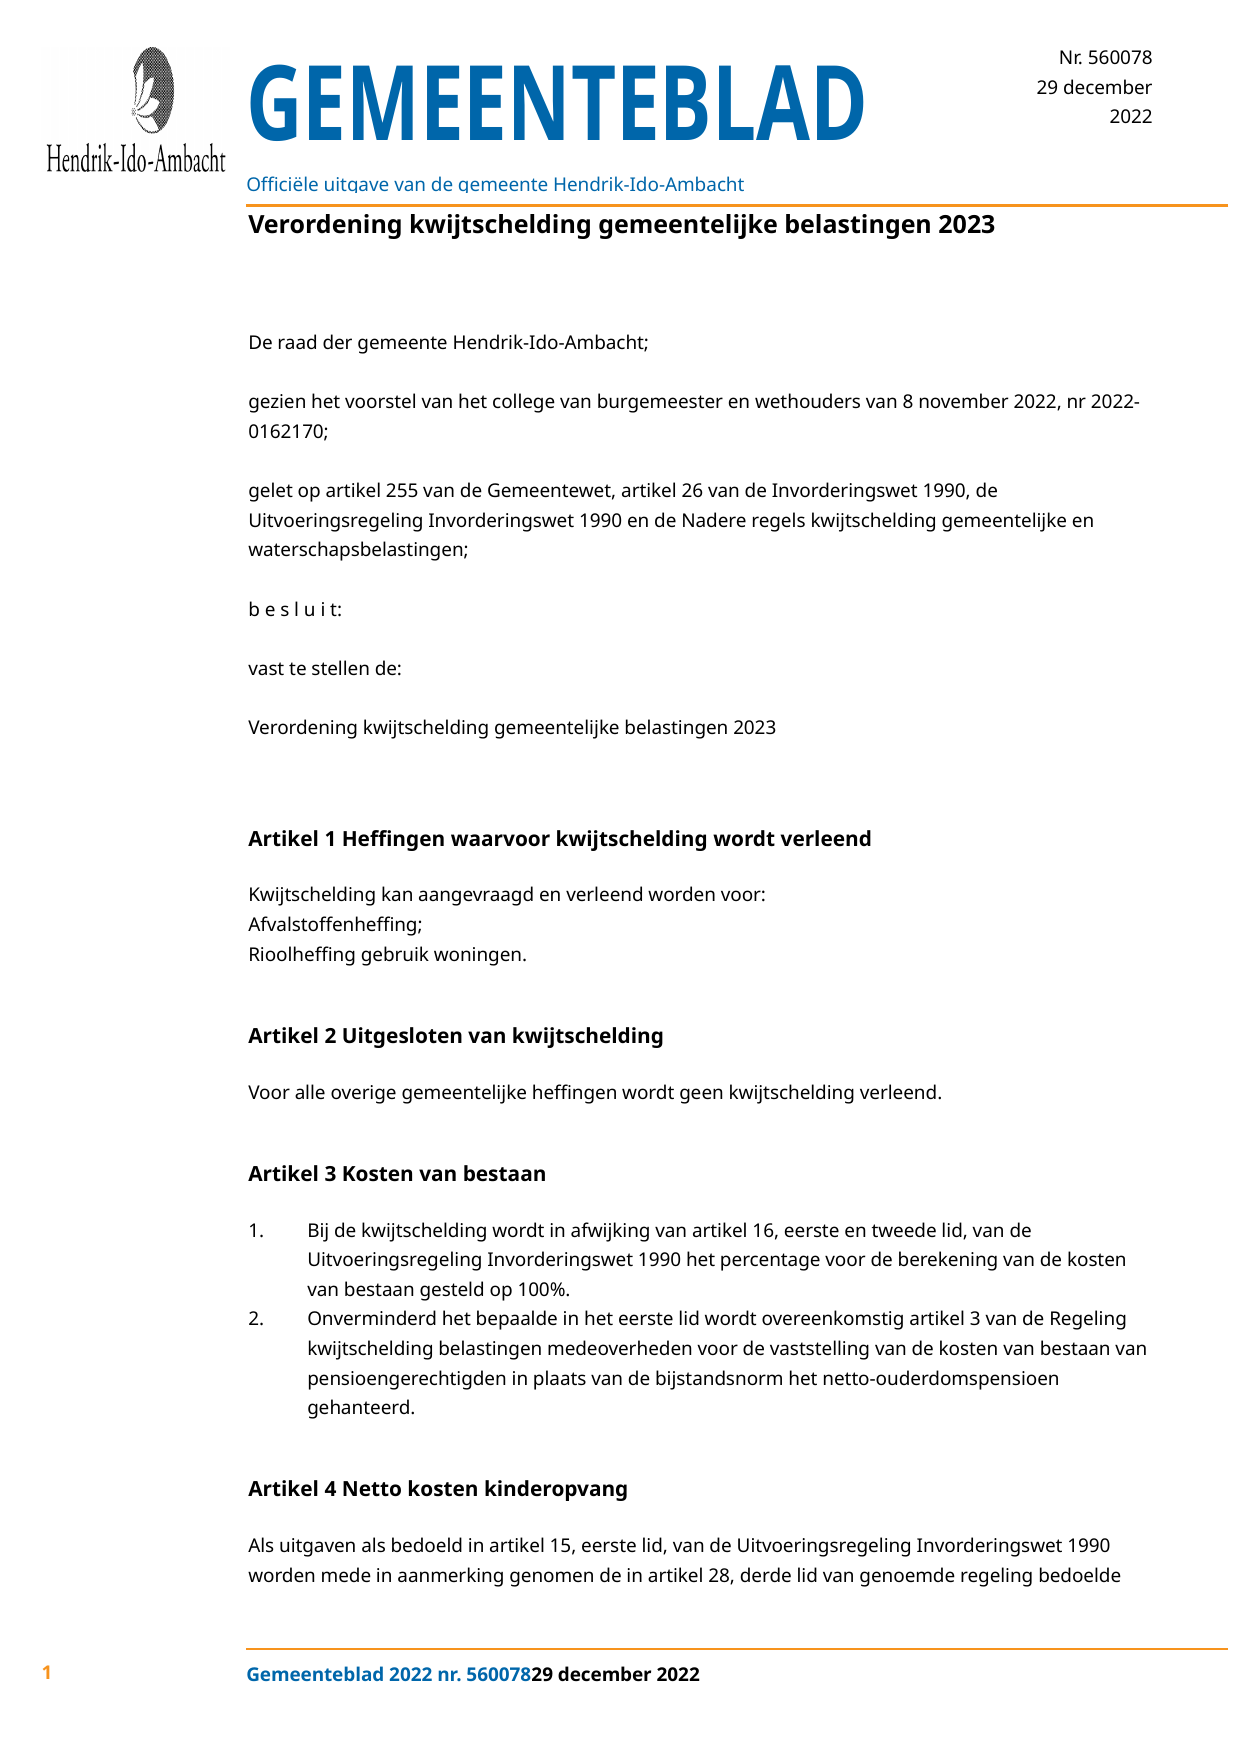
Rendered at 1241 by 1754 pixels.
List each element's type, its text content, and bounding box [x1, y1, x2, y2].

text Rioolheffing gebruik woningen. [248, 941, 1152, 967]
text vast te stellen de: [248, 655, 1152, 681]
text gezien het voorstel van het college van burgemeester en wethouders van 8 november 2022, nr 2022-0162170; [248, 389, 1152, 444]
text b e s l u i t: [248, 596, 1152, 621]
text gelet op artikel 255 van de Gemeentewet, artikel 26 van de Invorderingswet 1990, de Uitvoeringsregeling Invorderingswet 1990 en de Nadere regels kwijtschelding gemeentelijke en waterschapsbelastingen; [248, 477, 1152, 562]
text Afvalstoffenheffing; [248, 911, 1152, 937]
text Artikel 1 Heffingen waarvoor kwijtschelding wordt verleend [248, 824, 1152, 852]
text Artikel 3 Kosten van bestaan [248, 1159, 1152, 1187]
text Artikel 4 Netto kosten kinderopvang [248, 1474, 1152, 1503]
text Voor alle overige gemeentelijke heffingen wordt geen kwijtschelding verleend. [248, 1079, 1152, 1104]
list Bij de kwijtschelding wordt in afwijking van artikel 16, eerste en tweede lid, van de Uitvoeringsregeling Invorderingswet 1990 het percentage voor de berekening van de kosten van bestaan gesteld op 100%. [248, 1217, 1152, 1302]
text Artikel 2 Uitgesloten van kwijtschelding [248, 1021, 1152, 1049]
text Verordening kwijtschelding gemeentelijke belastingen 2023 [248, 714, 1152, 740]
text Kwijtschelding kan aangevraagd en verleend worden voor: [248, 882, 1152, 907]
picture [41, 47, 231, 172]
text Verordening kwijtschelding gemeentelijke belastingen 2023 [248, 207, 1152, 241]
text Als uitgaven als bedoeld in artikel 15, eerste lid, van de Uitvoeringsregeling Invorderingswet 1990 worden mede in aanmerking genomen de in artikel 28, derde lid van genoemde regeling bedoelde [248, 1532, 1152, 1588]
list Onverminderd het bepaalde in het eerste lid wordt overeenkomstig artikel 3 van de Regeling kwijtschelding belastingen medeoverheden voor de vaststelling van de kosten van bestaan van pensioengerechtigden in plaats van de bijstandsnorm het netto-ouderdomspensioen gehanteerd. [248, 1306, 1152, 1420]
text De raad der gemeente Hendrik-Ido-Ambacht; [248, 329, 1152, 355]
